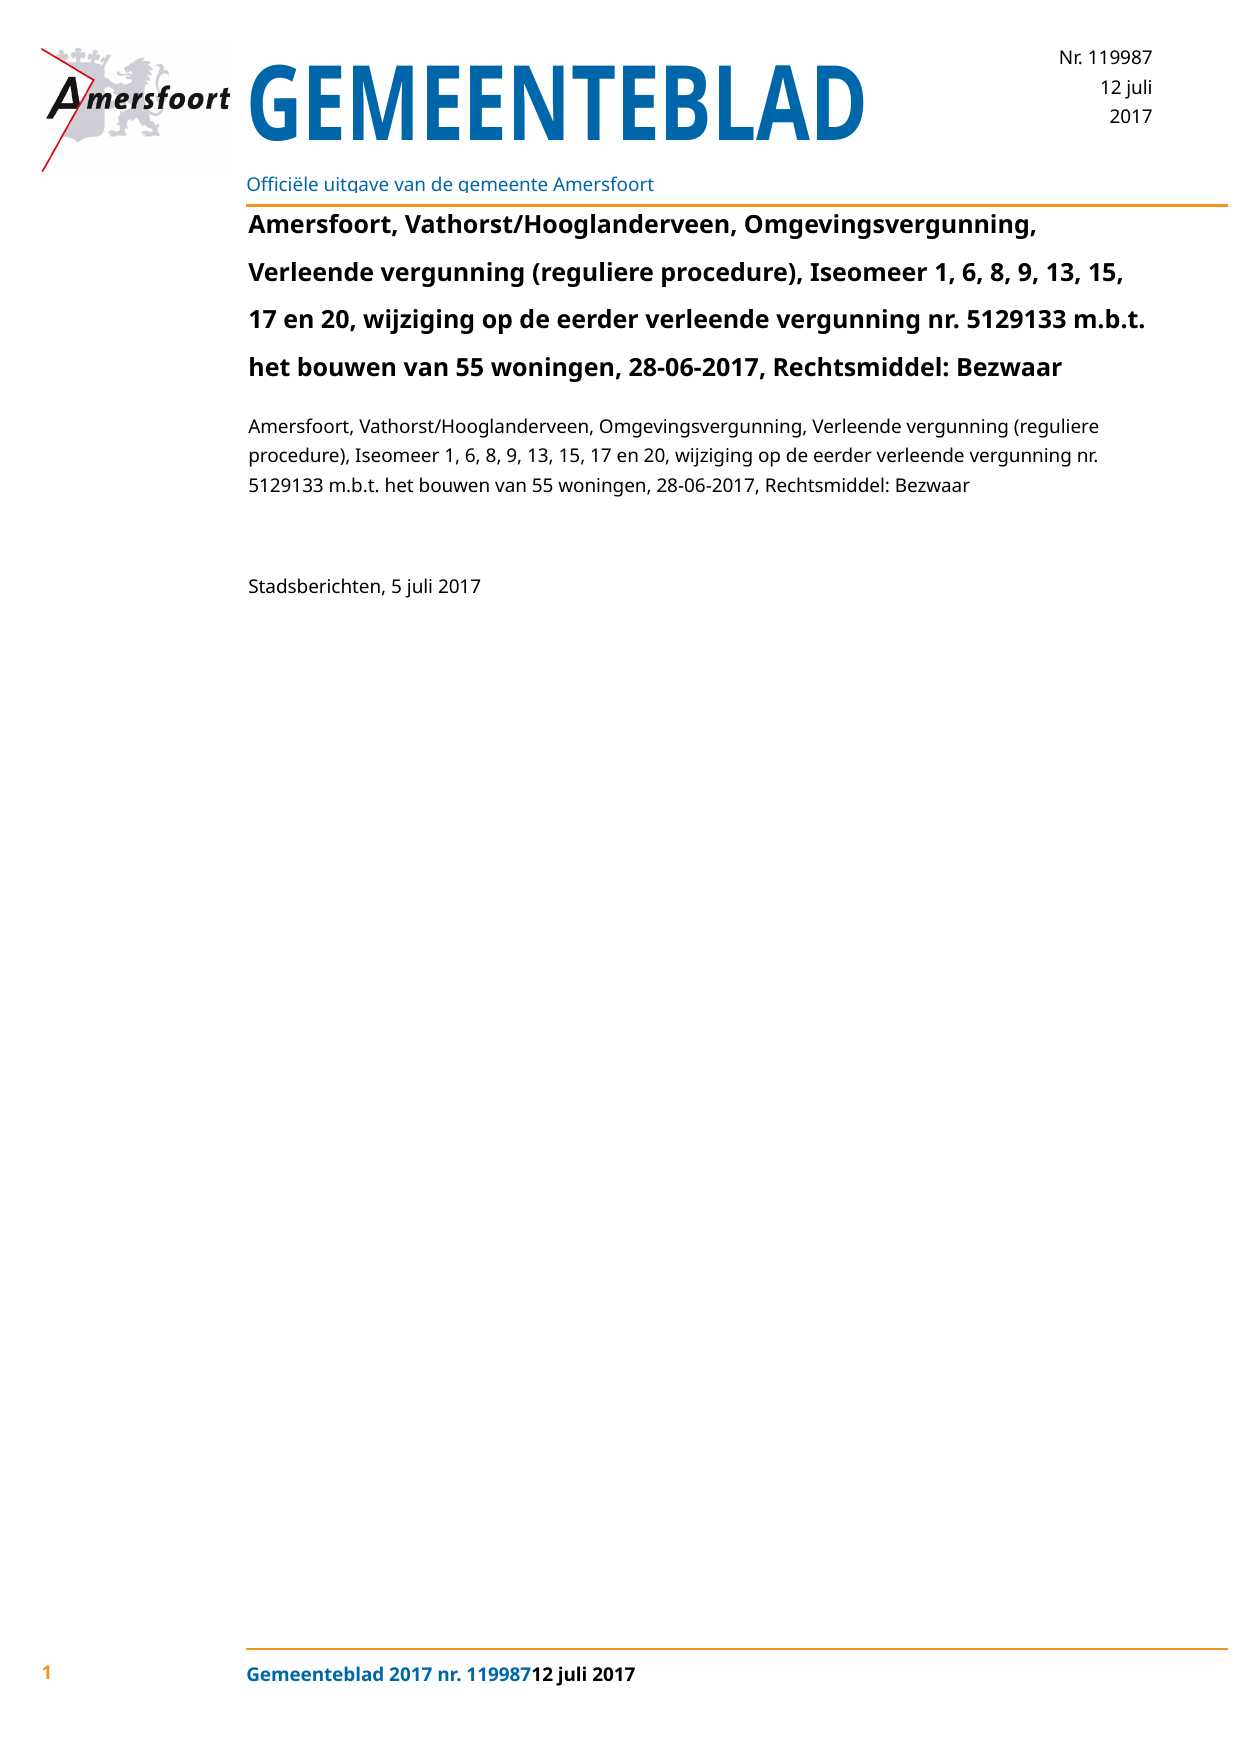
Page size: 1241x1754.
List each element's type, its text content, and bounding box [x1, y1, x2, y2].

text Stadsberichten, 5 juli 2017 [248, 573, 1152, 599]
text Amersfoort, Vathorst/Hooglanderveen, Omgevingsvergunning, Verleende vergunning (reguliere procedure), Iseomeer 1, 6, 8, 9, 13, 15, 17 en 20, wijziging op de eerder verleende vergunning nr. 5129133 m.b.t. het bouwen van 55 woningen, 28-06-2017, Rechtsmiddel: Bezwaar [248, 413, 1152, 498]
text Amersfoort, Vathorst/Hooglanderveen, Omgevingsvergunning, Verleende vergunning (reguliere procedure), Iseomeer 1, 6, 8, 9, 13, 15, 17 en 20, wijziging op de eerder verleende vergunning nr. 5129133 m.b.t. het bouwen van 55 woningen, 28-06-2017, Rechtsmiddel: Bezwaar [248, 207, 1152, 384]
picture [41, 47, 231, 172]
